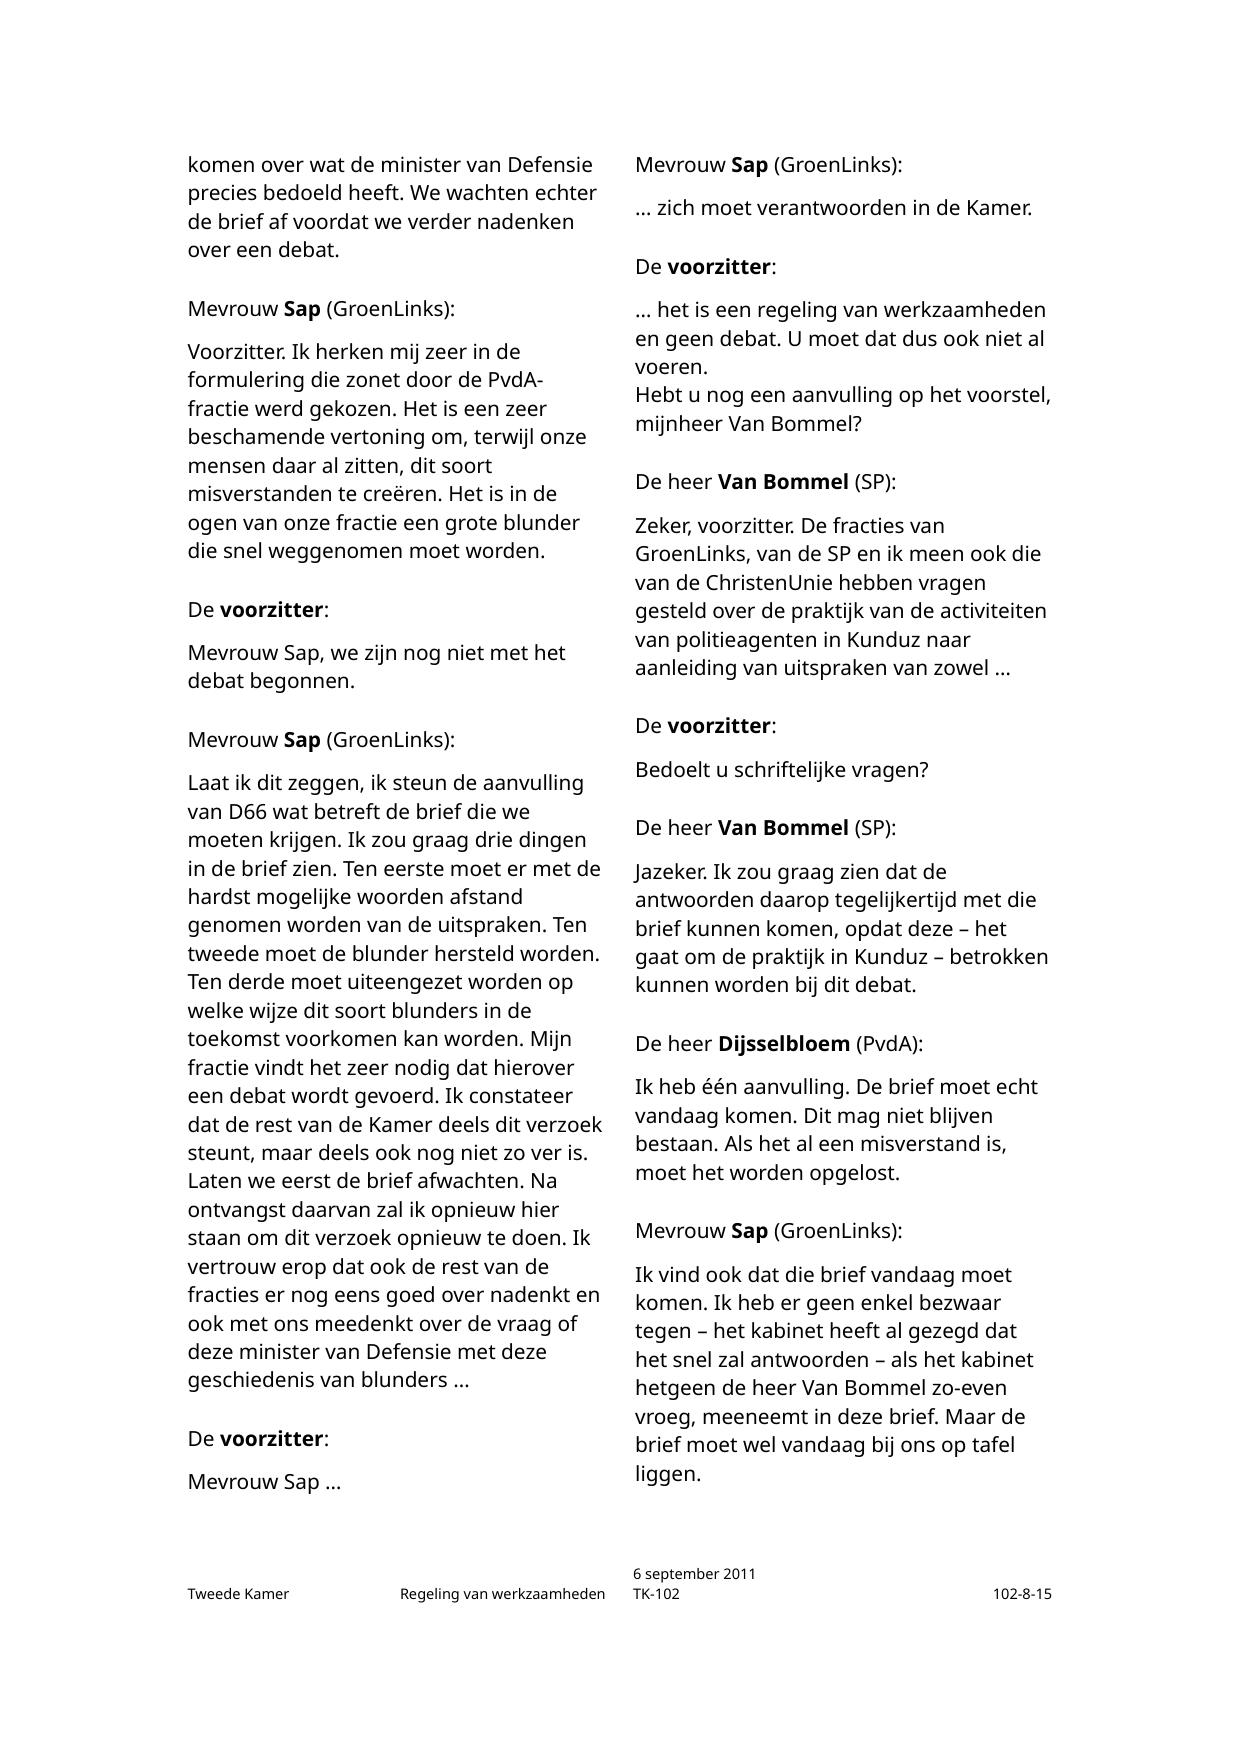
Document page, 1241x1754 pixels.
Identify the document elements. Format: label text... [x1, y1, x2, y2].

text Zeker, voorzitter. De fracties van GroenLinks, van de SP en ik meen ook die van de ChristenUnie hebben vragen gesteld over de praktijk van de activiteiten van politieagenten in Kunduz naar aanleiding van uitspraken van zowel … [635, 511, 1053, 682]
text De heer Dijsselbloem (PvdA): [635, 1029, 1053, 1057]
text Ik vind ook dat die brief vandaag moet komen. Ik heb er geen enkel bezwaar tegen – het kabinet heeft al gezegd dat het snel zal antwoorden – als het kabinet hetgeen de heer Van Bommel zo-even vroeg, meeneemt in deze brief. Maar de brief moet wel vandaag bij ons op tafel liggen. [635, 1260, 1053, 1487]
text Mevrouw Sap (GroenLinks): [187, 725, 605, 753]
text Bedoelt u schriftelijke vragen? [635, 755, 1053, 783]
text De voorzitter: [635, 252, 1053, 280]
text De heer Van Bommel (SP): [635, 813, 1053, 842]
text De heer Van Bommel (SP): [635, 467, 1053, 496]
text Hebt u nog een aanvulling op het voorstel, mijnheer Van Bommel? [635, 381, 1053, 437]
text Jazeker. Ik zou graag zien dat de antwoorden daarop tegelijkertijd met die brief kunnen komen, opdat deze – het gaat om de praktijk in Kunduz – betrokken kunnen worden bij dit debat. [635, 857, 1053, 999]
text … zich moet verantwoorden in de Kamer. [635, 193, 1053, 222]
text De voorzitter: [187, 1424, 605, 1452]
text Mevrouw Sap (GroenLinks): [187, 294, 605, 322]
text Voorzitter. Ik herken mij zeer in de formulering die zonet door de PvdA-fractie werd gekozen. Het is een zeer beschamende vertoning om, terwijl onze mensen daar al zitten, dit soort misverstanden te creëren. Het is in de ogen van onze fractie een grote blunder die snel weggenomen moet worden. [187, 337, 605, 565]
text De voorzitter: [187, 595, 605, 623]
text De voorzitter: [635, 712, 1053, 740]
text komen over wat de minister van Defensie precies bedoeld heeft. We wachten echter de brief af voordat we verder nadenken over een debat. [187, 150, 605, 264]
text Mevrouw Sap … [187, 1467, 605, 1496]
text Ik heb één aanvulling. De brief moet echt vandaag komen. Dit mag niet blijven bestaan. Als het al een misverstand is, moet het worden opgelost. [635, 1072, 1053, 1186]
text Mevrouw Sap, we zijn nog niet met het debat begonnen. [187, 638, 605, 695]
text … het is een regeling van werkzaamheden en geen debat. U moet dat dus ook niet al voeren. [635, 295, 1053, 381]
text Mevrouw Sap (GroenLinks): [635, 1216, 1053, 1245]
text Laat ik dit zeggen, ik steun de aanvulling van D66 wat betreft de brief die we moeten krijgen. Ik zou graag drie dingen in de brief zien. Ten eerste moet er met de hardst mogelijke woorden afstand genomen worden van de uitspraken. Ten tweede moet de blunder hersteld worden. Ten derde moet uiteengezet worden op welke wijze dit soort blunders in de toekomst voorkomen kan worden. Mijn fractie vindt het zeer nodig dat hierover een debat wordt gevoerd. Ik constateer dat de rest van de Kamer deels dit verzoek steunt, maar deels ook nog niet zo ver is. Laten we eerst de brief afwachten. Na ontvangst daarvan zal ik opnieuw hier staan om dit verzoek opnieuw te doen. Ik vertrouw erop dat ook de rest van de fracties er nog eens goed over nadenkt en ook met ons meedenkt over de vraag of deze minister van Defensie met deze geschiedenis van blunders … [187, 768, 605, 1394]
text Mevrouw Sap (GroenLinks): [635, 150, 1053, 178]
